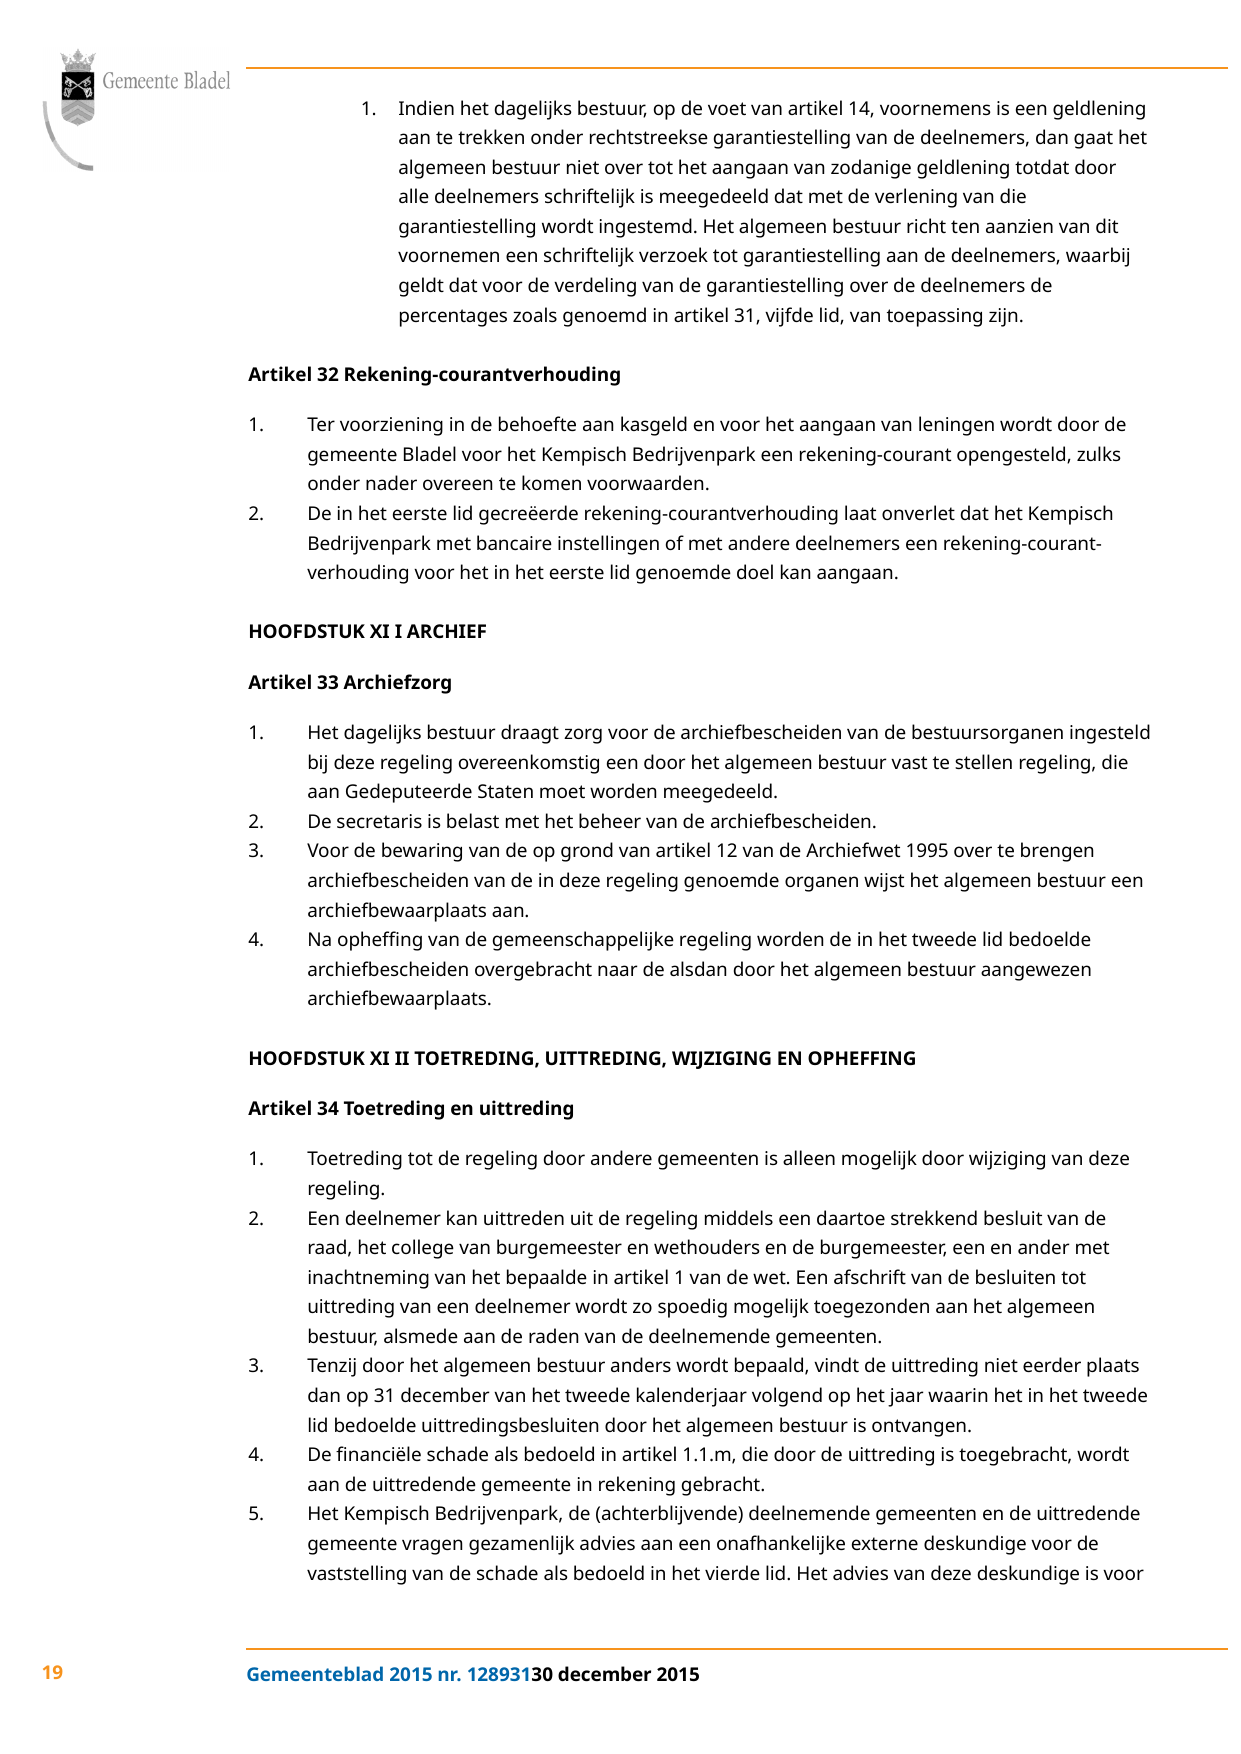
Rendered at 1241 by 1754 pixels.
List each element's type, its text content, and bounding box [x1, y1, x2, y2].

text HOOFDSTUK XI I ARCHIEF [248, 618, 1152, 644]
list Na opheffing van de gemeenschappelijke regeling worden de in het tweede lid bedoelde archiefbescheiden overgebracht naar de alsdan door het algemeen bestuur aangewezen archiefbewaarplaats. [248, 926, 1152, 1011]
text Artikel 33 Archiefzorg [248, 669, 1152, 695]
picture [41, 47, 231, 172]
text Artikel 34 Toetreding en uittreding [248, 1095, 1152, 1121]
list Indien het dagelijks bestuur, op de voet van artikel 14, voornemens is een geldlening aan te trekken onder rechtstreekse garantiestelling van de deelnemers, dan gaat het algemeen bestuur niet over tot het aangaan van zodanige geldlening totdat door alle deelnemers schriftelijk is meegedeeld dat met de verlening van die garantiestelling wordt ingestemd. Het algemeen bestuur richt ten aanzien van dit voornemen een schriftelijk verzoek tot garantiestelling aan de deelnemers, waarbij geldt dat voor de verdeling van de garantiestelling over de deelnemers de percentages zoals genoemd in artikel 31, vijfde lid, van toepassing zijn. [361, 95, 1152, 328]
list Tenzij door het algemeen bestuur anders wordt bepaald, vindt de uittreding niet eerder plaats dan op 31 december van het tweede kalenderjaar volgend op het jaar waarin het in het tweede lid bedoelde uittredingsbesluiten door het algemeen bestuur is ontvangen. [248, 1353, 1152, 1438]
list Een deelnemer kan uittreden uit de regeling middels een daartoe strekkend besluit van de raad, het college van burgemeester en wethouders en de burgemeester, een en ander met inachtneming van het bepaalde in artikel 1 van de wet. Een afschrift van de besluiten tot uittreding van een deelnemer wordt zo spoedig mogelijk toegezonden aan het algemeen bestuur, alsmede aan de raden van de deelnemende gemeenten. [248, 1205, 1152, 1349]
list Voor de bewaring van de op grond van artikel 12 van de Archiefwet 1995 over te brengen archiefbescheiden van de in deze regeling genoemde organen wijst het algemeen bestuur een archiefbewaarplaats aan. [248, 838, 1152, 923]
list De in het eerste lid gecreëerde rekening-courantverhouding laat onverlet dat het Kempisch Bedrijvenpark met bancaire instellingen of met andere deelnemers een rekening-courant-verhouding voor het in het eerste lid genoemde doel kan aangaan. [248, 500, 1152, 585]
list Ter voorziening in de behoefte aan kasgeld en voor het aangaan van leningen wordt door de gemeente Bladel voor het Kempisch Bedrijvenpark een rekening-courant opengesteld, zulks onder nader overeen te komen voorwaarden. [248, 411, 1152, 496]
list Het dagelijks bestuur draagt zorg voor de archiefbescheiden van de bestuursorganen ingesteld bij deze regeling overeenkomstig een door het algemeen bestuur vast te stellen regeling, die aan Gedeputeerde Staten moet worden meegedeeld. [248, 719, 1152, 804]
list De secretaris is belast met het beheer van de archiefbescheiden. [248, 808, 1152, 834]
list De financiële schade als bedoeld in artikel 1.1.m, die door de uittreding is toegebracht, wordt aan de uittredende gemeente in rekening gebracht. [248, 1441, 1152, 1497]
text Artikel 32 Rekening-courantverhouding [248, 361, 1152, 387]
list Het Kempisch Bedrijvenpark, de (achterblijvende) deelnemende gemeenten en de uittredende gemeente vragen gezamenlijk advies aan een onafhankelijke externe deskundige voor de vaststelling van de schade als bedoeld in het vierde lid. Het advies van deze deskundige is voor [248, 1501, 1152, 1586]
list Toetreding tot de regeling door andere gemeenten is alleen mogelijk door wijziging van deze regeling. [248, 1146, 1152, 1201]
text HOOFDSTUK XI II TOETREDING, UITTREDING, WIJZIGING EN OPHEFFING [248, 1045, 1152, 1071]
